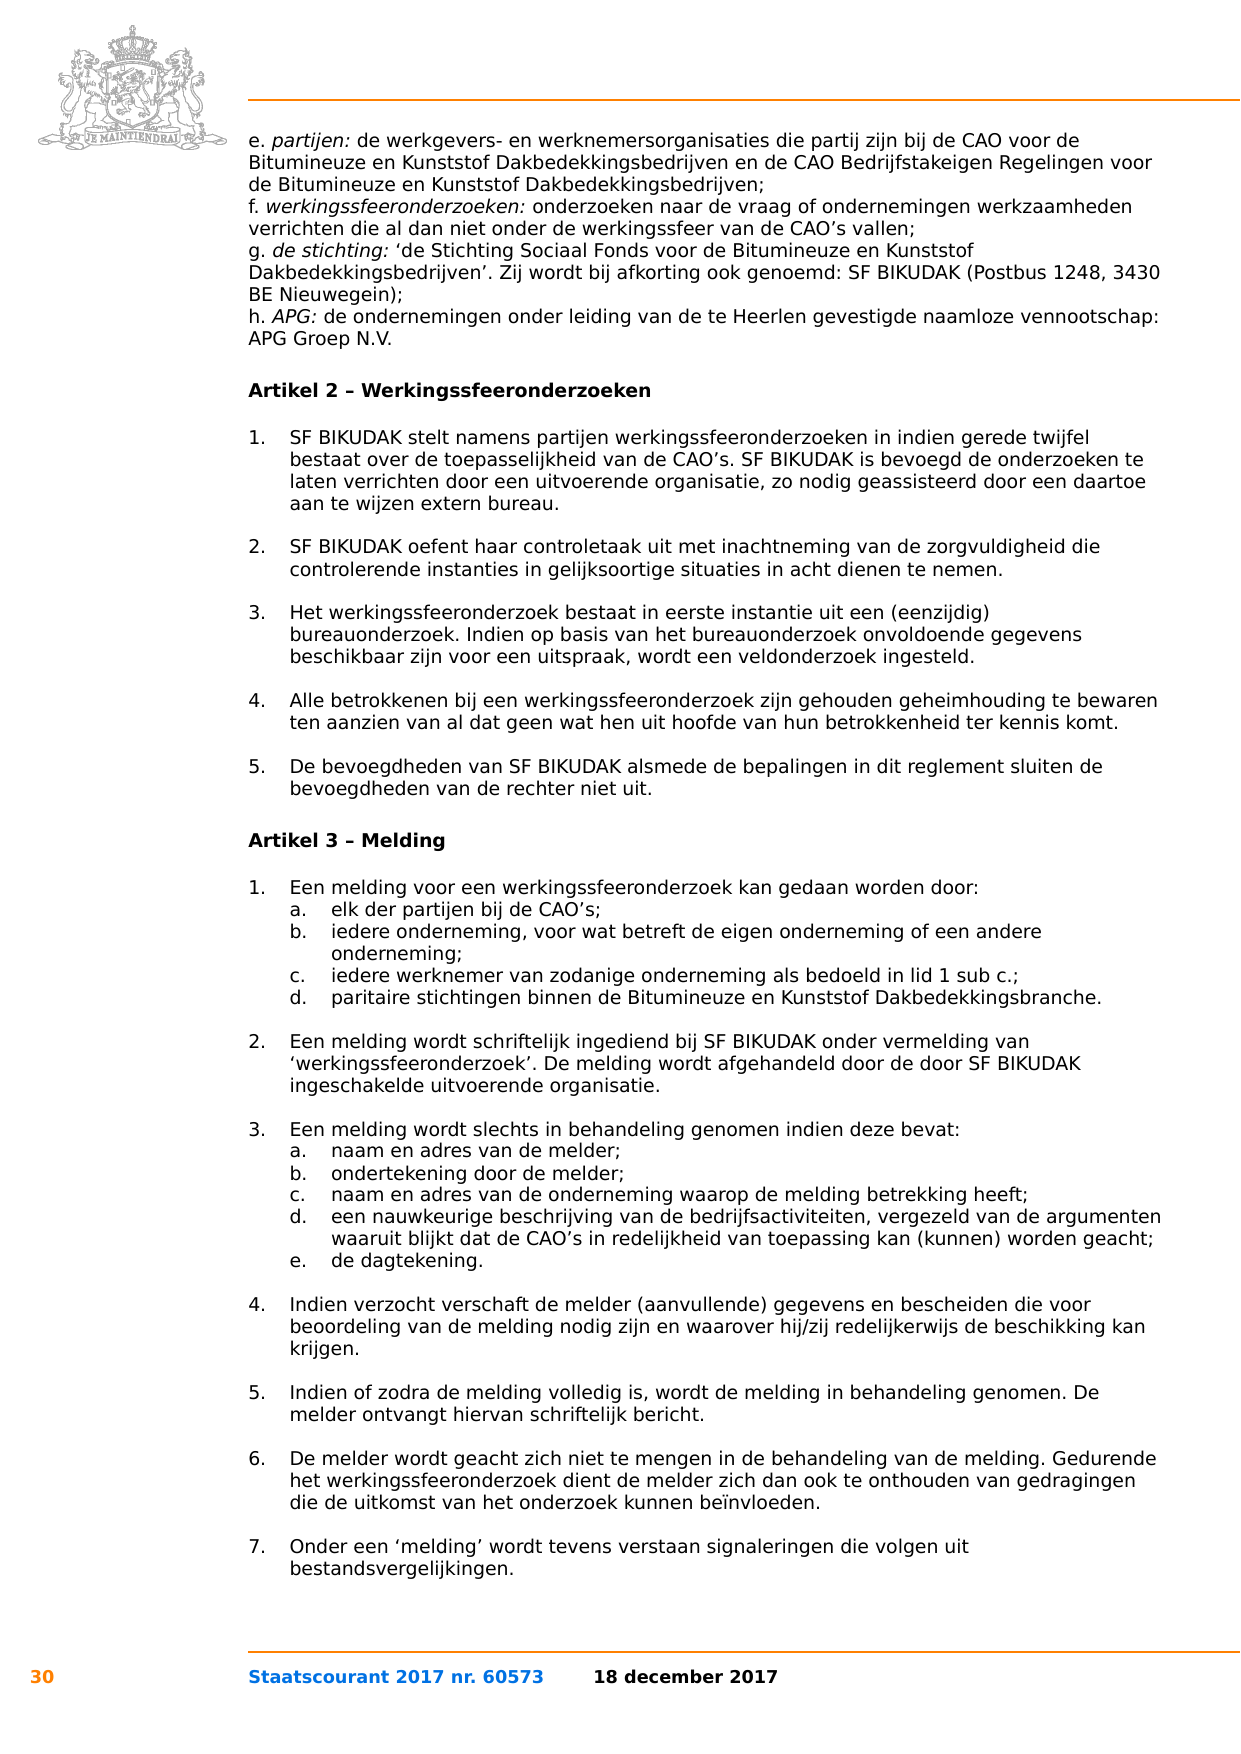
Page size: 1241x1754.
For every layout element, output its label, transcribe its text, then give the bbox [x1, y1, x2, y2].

subtitle Artikel 3 – Melding [248, 830, 1163, 852]
text 5. Indien of zodra de melding volledig is, wordt de melding in behandeling genomen. De melder ontvangt hiervan schriftelijk bericht. [248, 1382, 1163, 1426]
text e. partijen: de werkgevers- en werknemersorganisaties die partij zijn bij de CAO voor de Bitumineuze en Kunststof Dakbedekkingsbedrijven en de CAO Bedrijfstakeigen Regelingen voor de Bitumineuze en Kunststof Dakbedekkingsbedrijven; [248, 130, 1163, 196]
text a. naam en adres van de melder; [289, 1140, 1163, 1162]
subtitle Artikel 2 – Werkingssfeeronderzoeken [248, 380, 1163, 402]
text b. iedere onderneming, voor wat betreft de eigen onderneming of een andere onderneming; [289, 921, 1163, 965]
text 5. De bevoegdheden van SF BIKUDAK alsmede de bepalingen in dit reglement sluiten de bevoegdheden van de rechter niet uit. [248, 756, 1163, 800]
text 6. De melder wordt geacht zich niet te mengen in de behandeling van de melding. Gedurende het werkingssfeeronderzoek dient de melder zich dan ook te onthouden van gedragingen die de uitkomst van het onderzoek kunnen beïnvloeden. [248, 1448, 1163, 1514]
text g. de stichting: ‘de Stichting Sociaal Fonds voor de Bitumineuze en Kunststof Dakbedekkingsbedrijven’. Zij wordt bij afkorting ook genoemd: SF BIKUDAK (Postbus 1248, 3430 BE Nieuwegein); [248, 240, 1163, 306]
picture [38, 25, 227, 150]
text 2. SF BIKUDAK oefent haar controletaak uit met inachtneming van de zorgvuldigheid die controlerende instanties in gelijksoortige situaties in acht dienen te nemen. [248, 536, 1163, 580]
text 2. Een melding wordt schriftelijk ingediend bij SF BIKUDAK onder vermelding van ‘werkingssfeeronderzoek’. De melding wordt afgehandeld door de door SF BIKUDAK ingeschakelde uitvoerende organisatie. [248, 1031, 1163, 1097]
text 3. Het werkingssfeeronderzoek bestaat in eerste instantie uit een (eenzijdig) bureauonderzoek. Indien op basis van het bureauonderzoek onvoldoende gegevens beschikbaar zijn voor een uitspraak, wordt een veldonderzoek ingesteld. [248, 602, 1163, 668]
text b. ondertekening door de melder; [289, 1162, 1163, 1184]
text 3. Een melding wordt slechts in behandeling genomen indien deze bevat: [248, 1118, 1163, 1140]
text e. de dagtekening. [289, 1250, 1163, 1272]
text 4. Alle betrokkenen bij een werkingssfeeronderzoek zijn gehouden geheimhouding te bewaren ten aanzien van al dat geen wat hen uit hoofde van hun betrokkenheid ter kennis komt. [248, 690, 1163, 734]
text 1. SF BIKUDAK stelt namens partijen werkingssfeeronderzoeken in indien gerede twijfel bestaat over de toepasselijkheid van de CAO’s. SF BIKUDAK is bevoegd de onderzoeken te laten verrichten door een uitvoerende organisatie, zo nodig geassisteerd door een daartoe aan te wijzen extern bureau. [248, 427, 1163, 514]
text 7. Onder een ‘melding’ wordt tevens verstaan signaleringen die volgen uit bestandsvergelijkingen. [248, 1536, 1163, 1579]
text h. APG: de ondernemingen onder leiding van de te Heerlen gevestigde naamloze vennootschap: APG Groep N.V. [248, 306, 1163, 350]
text c. naam en adres van de onderneming waarop de melding betrekking heeft; [289, 1184, 1163, 1206]
text f. werkingssfeeronderzoeken: onderzoeken naar de vraag of ondernemingen werkzaamheden verrichten die al dan niet onder de werkingssfeer van de CAO’s vallen; [248, 196, 1163, 240]
text 1. Een melding voor een werkingssfeeronderzoek kan gedaan worden door: [248, 877, 1163, 899]
text a. elk der partijen bij de CAO’s; [289, 899, 1163, 921]
text d. een nauwkeurige beschrijving van de bedrijfsactiviteiten, vergezeld van de argumenten waaruit blijkt dat de CAO’s in redelijkheid van toepassing kan (kunnen) worden geacht; [289, 1206, 1163, 1250]
text c. iedere werknemer van zodanige onderneming als bedoeld in lid 1 sub c.; [289, 965, 1163, 987]
text 4. Indien verzocht verschaft de melder (aanvullende) gegevens en bescheiden die voor beoordeling van de melding nodig zijn en waarover hij/zij redelijkerwijs de beschikking kan krijgen. [248, 1294, 1163, 1360]
text d. paritaire stichtingen binnen de Bitumineuze en Kunststof Dakbedekkingsbranche. [289, 987, 1163, 1009]
